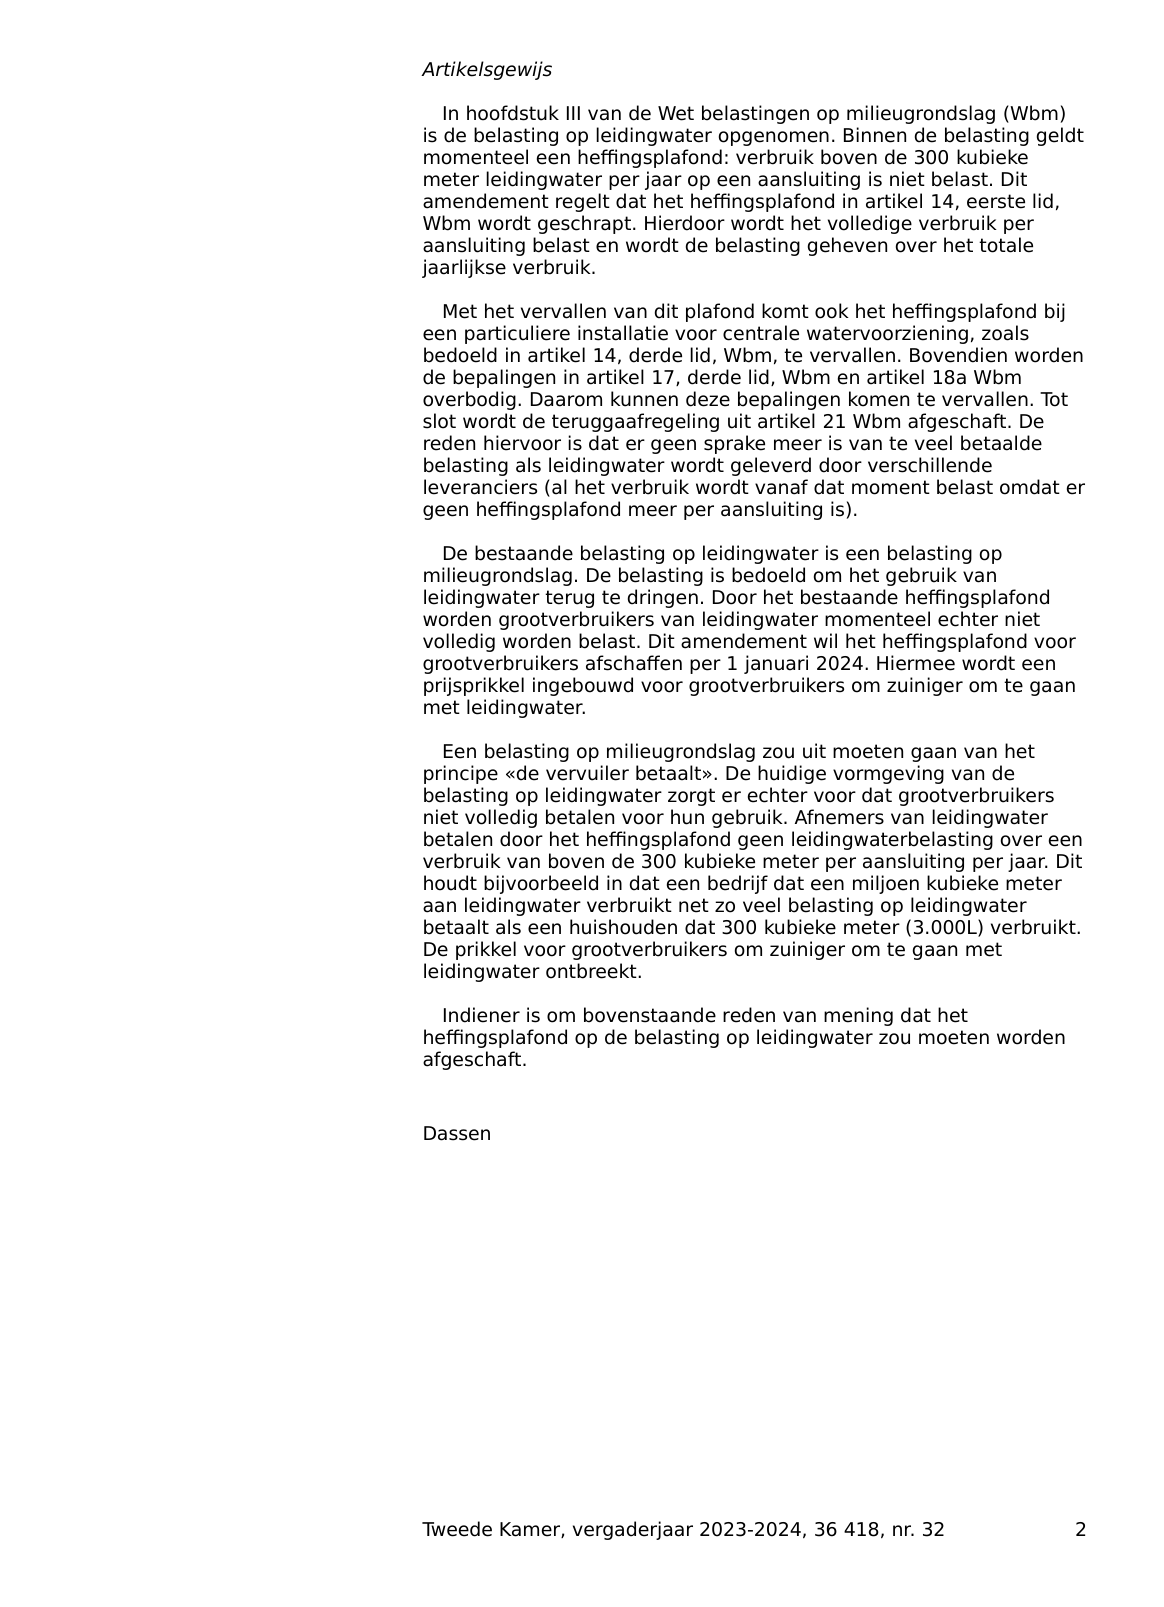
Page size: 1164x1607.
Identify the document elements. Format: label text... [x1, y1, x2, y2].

text Met het vervallen van dit plafond komt ook het heffingsplafond bij een particuliere installatie voor centrale watervoorziening, zoals bedoeld in artikel 14, derde lid, Wbm, te vervallen. Bovendien worden de bepalingen in artikel 17, derde lid, Wbm en artikel 18a Wbm overbodig. Daarom kunnen deze bepalingen komen te vervallen. Tot slot wordt de teruggaafregeling uit artikel 21 Wbm afgeschaft. De reden hiervoor is dat er geen sprake meer is van te veel betaalde belasting als leidingwater wordt geleverd door verschillende leveranciers (al het verbruik wordt vanaf dat moment belast omdat er geen heffingsplafond meer per aansluiting is). [422, 301, 1087, 521]
text Dassen [422, 1101, 1087, 1145]
text De bestaande belasting op leidingwater is een belasting op milieugrondslag. De belasting is bedoeld om het gebruik van leidingwater terug te dringen. Door het bestaande heffingsplafond worden grootverbruikers van leidingwater momenteel echter niet volledig worden belast. Dit amendement wil het heffingsplafond voor grootverbruikers afschaffen per 1 januari 2024. Hiermee wordt een prijsprikkel ingebouwd voor grootverbruikers om zuiniger om te gaan met leidingwater. [422, 543, 1087, 719]
text In hoofdstuk III van de Wet belastingen op milieugrondslag (Wbm) is de belasting op leidingwater opgenomen. Binnen de belasting geldt momenteel een heffingsplafond: verbruik boven de 300 kubieke meter leidingwater per jaar op een aansluiting is niet belast. Dit amendement regelt dat het heffingsplafond in artikel 14, eerste lid, Wbm wordt geschrapt. Hierdoor wordt het volledige verbruik per aansluiting belast en wordt de belasting geheven over het totale jaarlijkse verbruik. [422, 103, 1087, 279]
subtitle Artikelsgewijs [422, 59, 1087, 81]
text Indiener is om bovenstaande reden van mening dat het heffingsplafond op de belasting op leidingwater zou moeten worden afgeschaft. [422, 1005, 1087, 1071]
text Een belasting op milieugrondslag zou uit moeten gaan van het principe «de vervuiler betaalt». De huidige vormgeving van de belasting op leidingwater zorgt er echter voor dat grootverbruikers niet volledig betalen voor hun gebruik. Afnemers van leidingwater betalen door het heffingsplafond geen leidingwaterbelasting over een verbruik van boven de 300 kubieke meter per aansluiting per jaar. Dit houdt bijvoorbeeld in dat een bedrijf dat een miljoen kubieke meter aan leidingwater verbruikt net zo veel belasting op leidingwater betaalt als een huishouden dat 300 kubieke meter (3.000L) verbruikt. De prikkel voor grootverbruikers om zuiniger om te gaan met leidingwater ontbreekt. [422, 741, 1087, 983]
